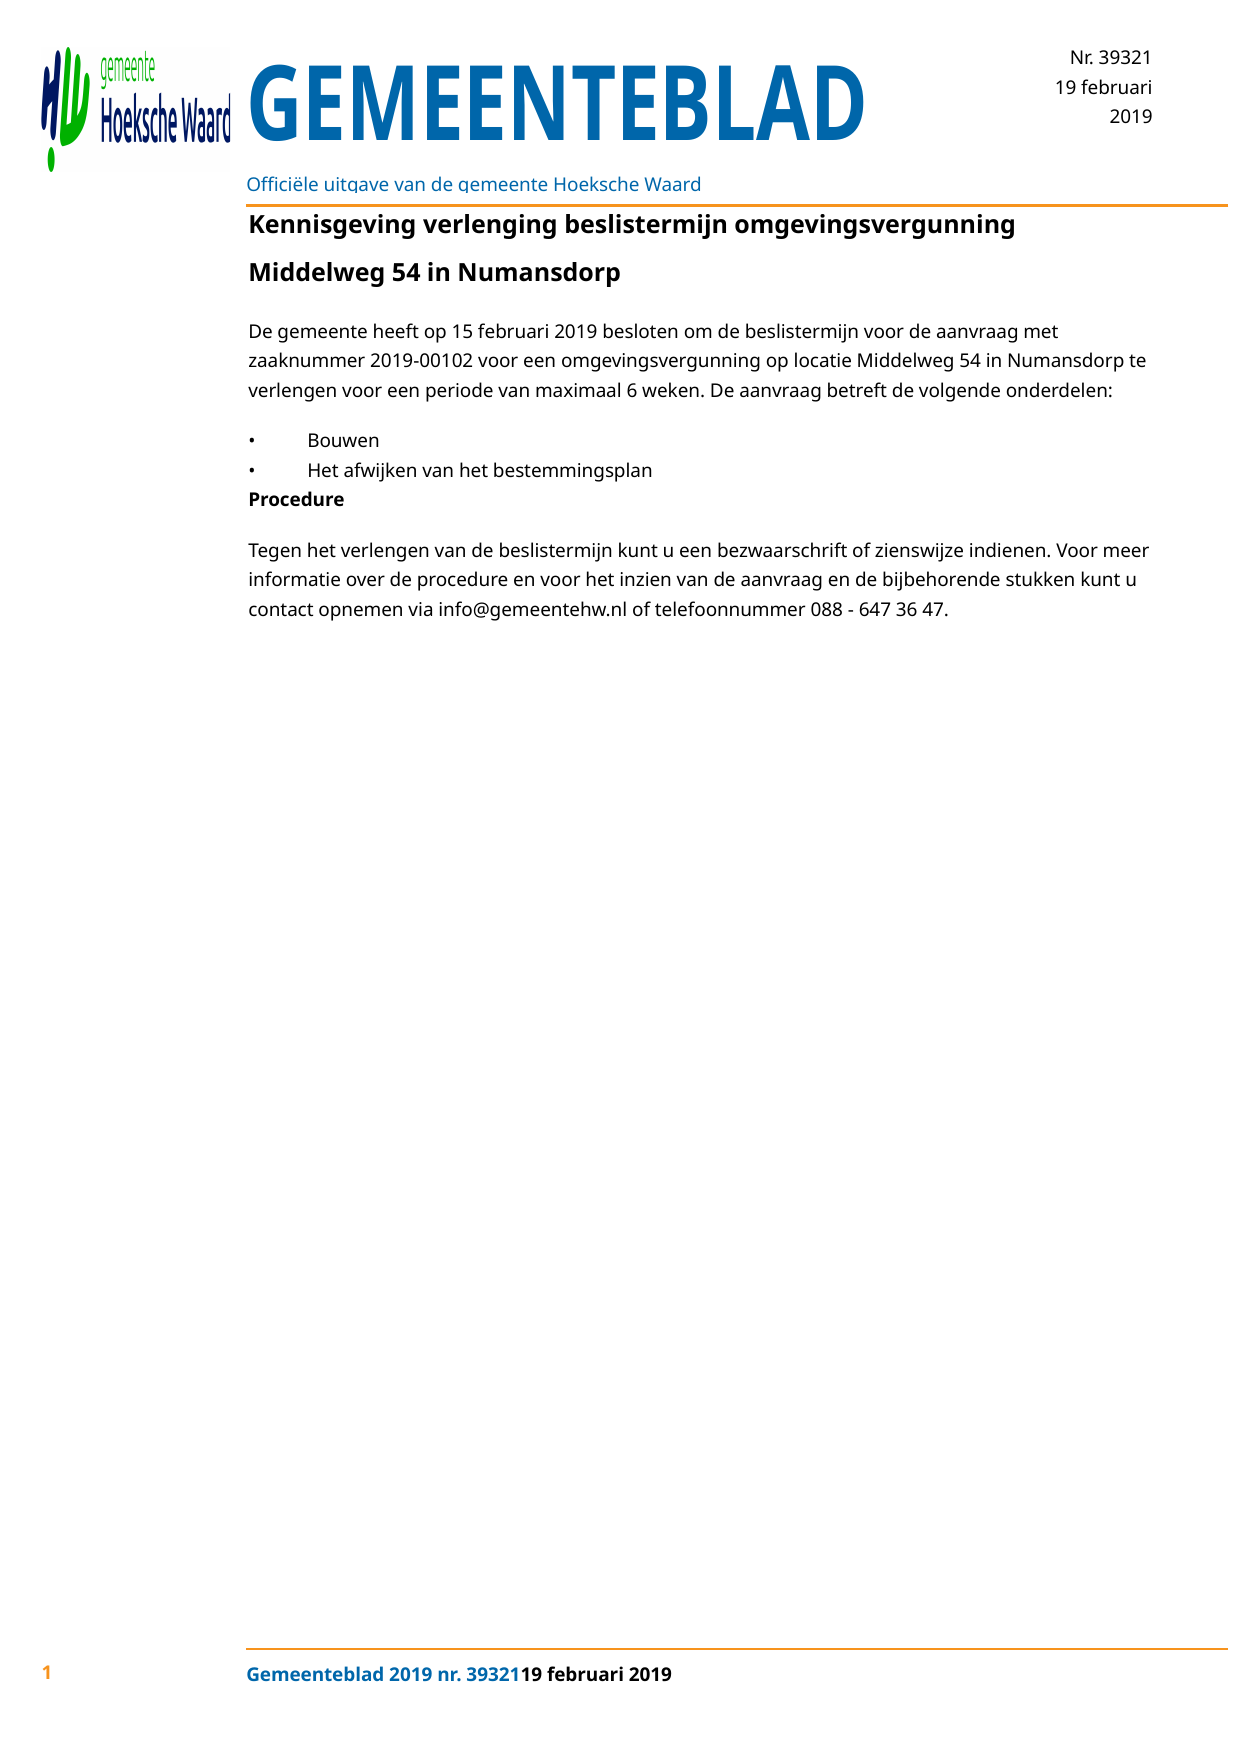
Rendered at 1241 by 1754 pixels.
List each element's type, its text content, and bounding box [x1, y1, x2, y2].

text De gemeente heeft op 15 februari 2019 besloten om de beslistermijn voor de aanvraag met zaaknummer 2019-00102 voor een omgevingsvergunning op locatie Middelweg 54 in Numansdorp te verlengen voor een periode van maximaal 6 weken. De aanvraag betreft de volgende onderdelen: [248, 318, 1152, 403]
picture [41, 47, 231, 172]
text Tegen het verlengen van de beslistermijn kunt u een bezwaarschrift of zienswijze indienen. Voor meer informatie over de procedure en voor het inzien van de aanvraag en de bijbehorende stukken kunt u contact opnemen via info@gemeentehw.nl of telefoonnummer 088 - 647 36 47. [248, 537, 1152, 622]
list Het afwijken van het bestemmingsplan [248, 457, 1152, 483]
text Kennisgeving verlenging beslistermijn omgevingsvergunning Middelweg 54 in Numansdorp [248, 207, 1152, 288]
text Procedure [248, 487, 1152, 512]
list Bouwen [248, 427, 1152, 453]
